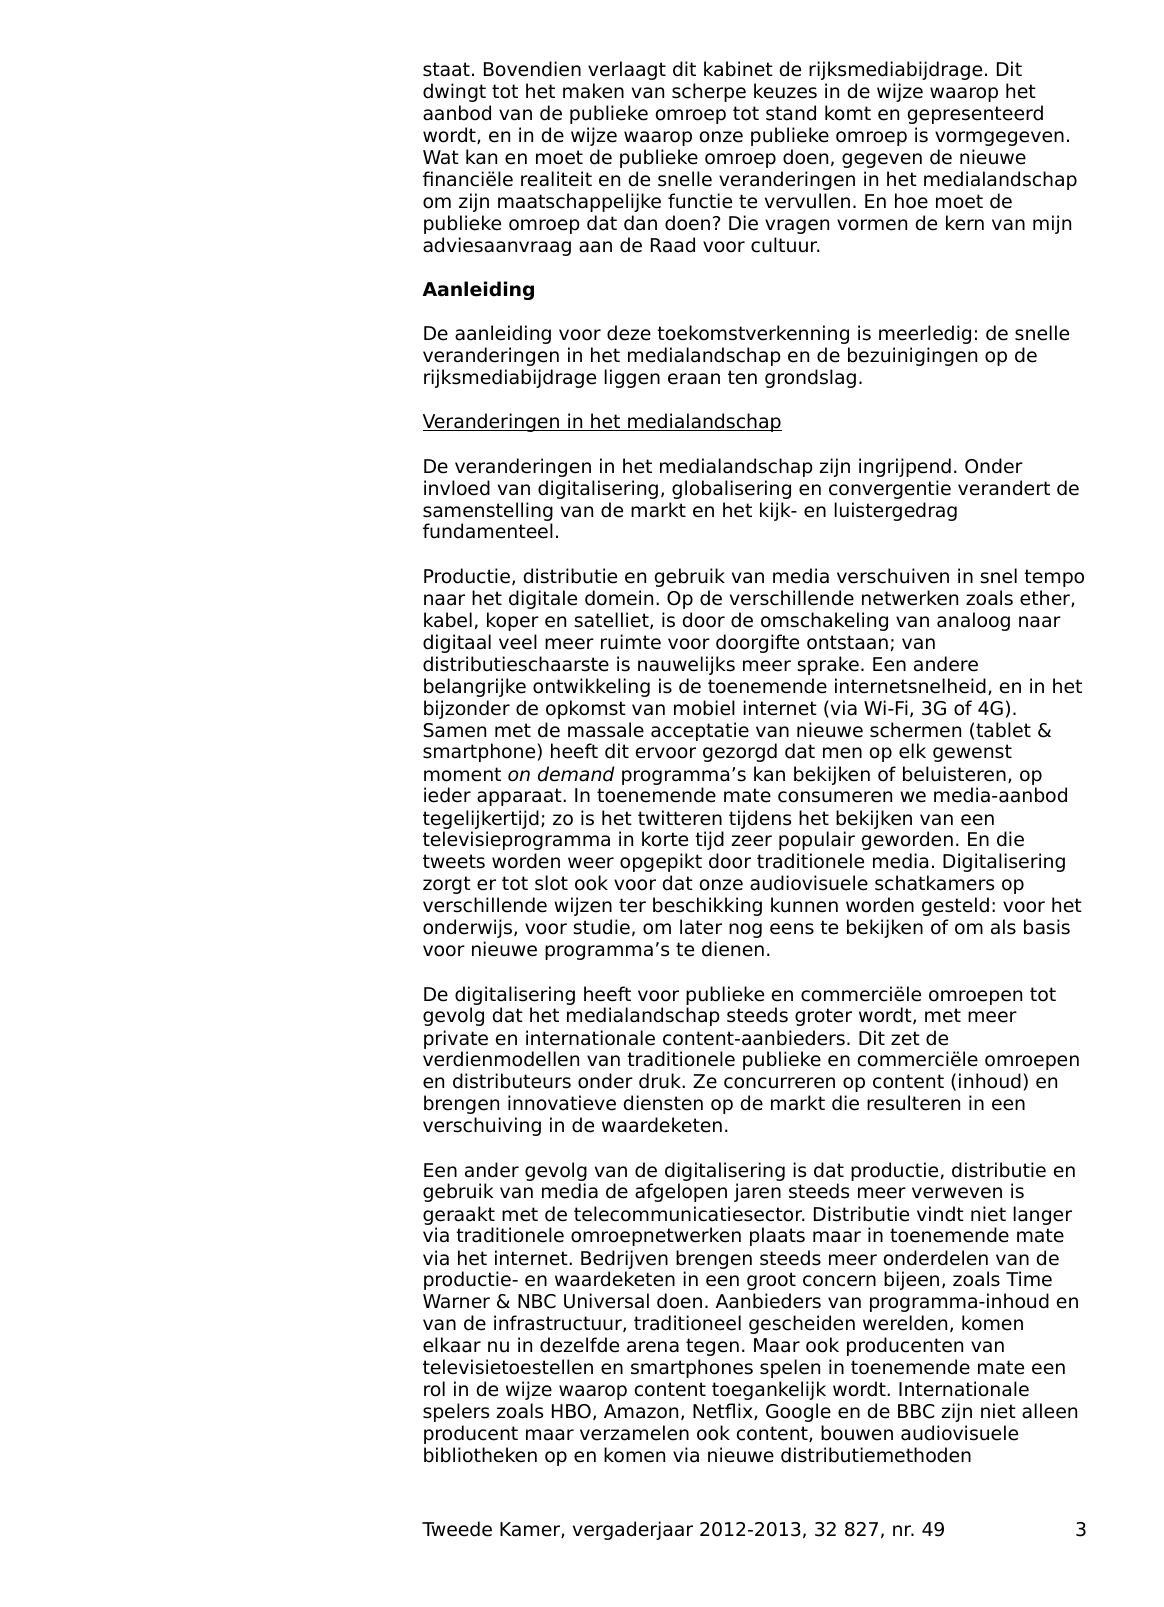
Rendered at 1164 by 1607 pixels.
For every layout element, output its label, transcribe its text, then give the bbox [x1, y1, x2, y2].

text staat. Bovendien verlaagt dit kabinet de rijksmediabijdrage. Dit dwingt tot het maken van scherpe keuzes in de wijze waarop het aanbod van de publieke omroep tot stand komt en gepresenteerd wordt, en in de wijze waarop onze publieke omroep is vormgegeven. Wat kan en moet de publieke omroep doen, gegeven de nieuwe financiële realiteit en de snelle veranderingen in het medialandschap om zijn maatschappelijke functie te vervullen. En hoe moet de publieke omroep dat dan doen? Die vragen vormen de kern van mijn adviesaanvraag aan de Raad voor cultuur. [422, 59, 1087, 257]
subtitle Aanleiding [422, 279, 1087, 301]
subtitle Veranderingen in het medialandschap [422, 411, 1087, 433]
text De aanleiding voor deze toekomstverkenning is meerledig: de snelle veranderingen in het medialandschap en de bezuinigingen op de rijksmediabijdrage liggen eraan ten grondslag. [422, 323, 1087, 389]
text De veranderingen in het medialandschap zijn ingrijpend. Onder invloed van digitalisering, globalisering en convergentie verandert de samenstelling van de markt en het kijk- en luistergedrag fundamenteel. [422, 456, 1087, 543]
text Een ander gevolg van de digitalisering is dat productie, distributie en gebruik van media de afgelopen jaren steeds meer verweven is geraakt met de telecommunicatiesector. Distributie vindt niet langer via traditionele omroepnetwerken plaats maar in toenemende mate via het internet. Bedrijven brengen steeds meer onderdelen van de productie- en waardeketen in een groot concern bijeen, zoals Time Warner & NBC Universal doen. Aanbieders van programma-inhoud en van de infrastructuur, traditioneel gescheiden werelden, komen elkaar nu in dezelfde arena tegen. Maar ook producenten van televisietoestellen en smartphones spelen in toenemende mate een rol in de wijze waarop content toegankelijk wordt. Internationale spelers zoals HBO, Amazon, Netflix, Google en de BBC zijn niet alleen producent maar verzamelen ook content, bouwen audiovisuele bibliotheken op en komen via nieuwe distributiemethoden [422, 1159, 1087, 1467]
text Productie, distributie en gebruik van media verschuiven in snel tempo naar het digitale domein. Op de verschillende netwerken zoals ether, kabel, koper en satelliet, is door de omschakeling van analoog naar digitaal veel meer ruimte voor doorgifte ontstaan; van distributieschaarste is nauwelijks meer sprake. Een andere belangrijke ontwikkeling is de toenemende internetsnelheid, en in het bijzonder de opkomst van mobiel internet (via Wi-Fi, 3G of 4G). Samen met de massale acceptatie van nieuwe schermen (tablet & smartphone) heeft dit ervoor gezorgd dat men op elk gewenst moment on demand programma’s kan bekijken of beluisteren, op ieder apparaat. In toenemende mate consumeren we media-aanbod tegelijkertijd; zo is het twitteren tijdens het bekijken van een televisieprogramma in korte tijd zeer populair geworden. En die tweets worden weer opgepikt door traditionele media. Digitalisering zorgt er tot slot ook voor dat onze audiovisuele schatkamers op verschillende wijzen ter beschikking kunnen worden gesteld: voor het onderwijs, voor studie, om later nog eens te bekijken of om als basis voor nieuwe programma’s te dienen. [422, 566, 1087, 961]
text De digitalisering heeft voor publieke en commerciële omroepen tot gevolg dat het medialandschap steeds groter wordt, met meer private en internationale content-aanbieders. Dit zet de verdienmodellen van traditionele publieke en commerciële omroepen en distributeurs onder druk. Ze concurreren op content (inhoud) en brengen innovatieve diensten op de markt die resulteren in een verschuiving in de waardeketen. [422, 983, 1087, 1137]
